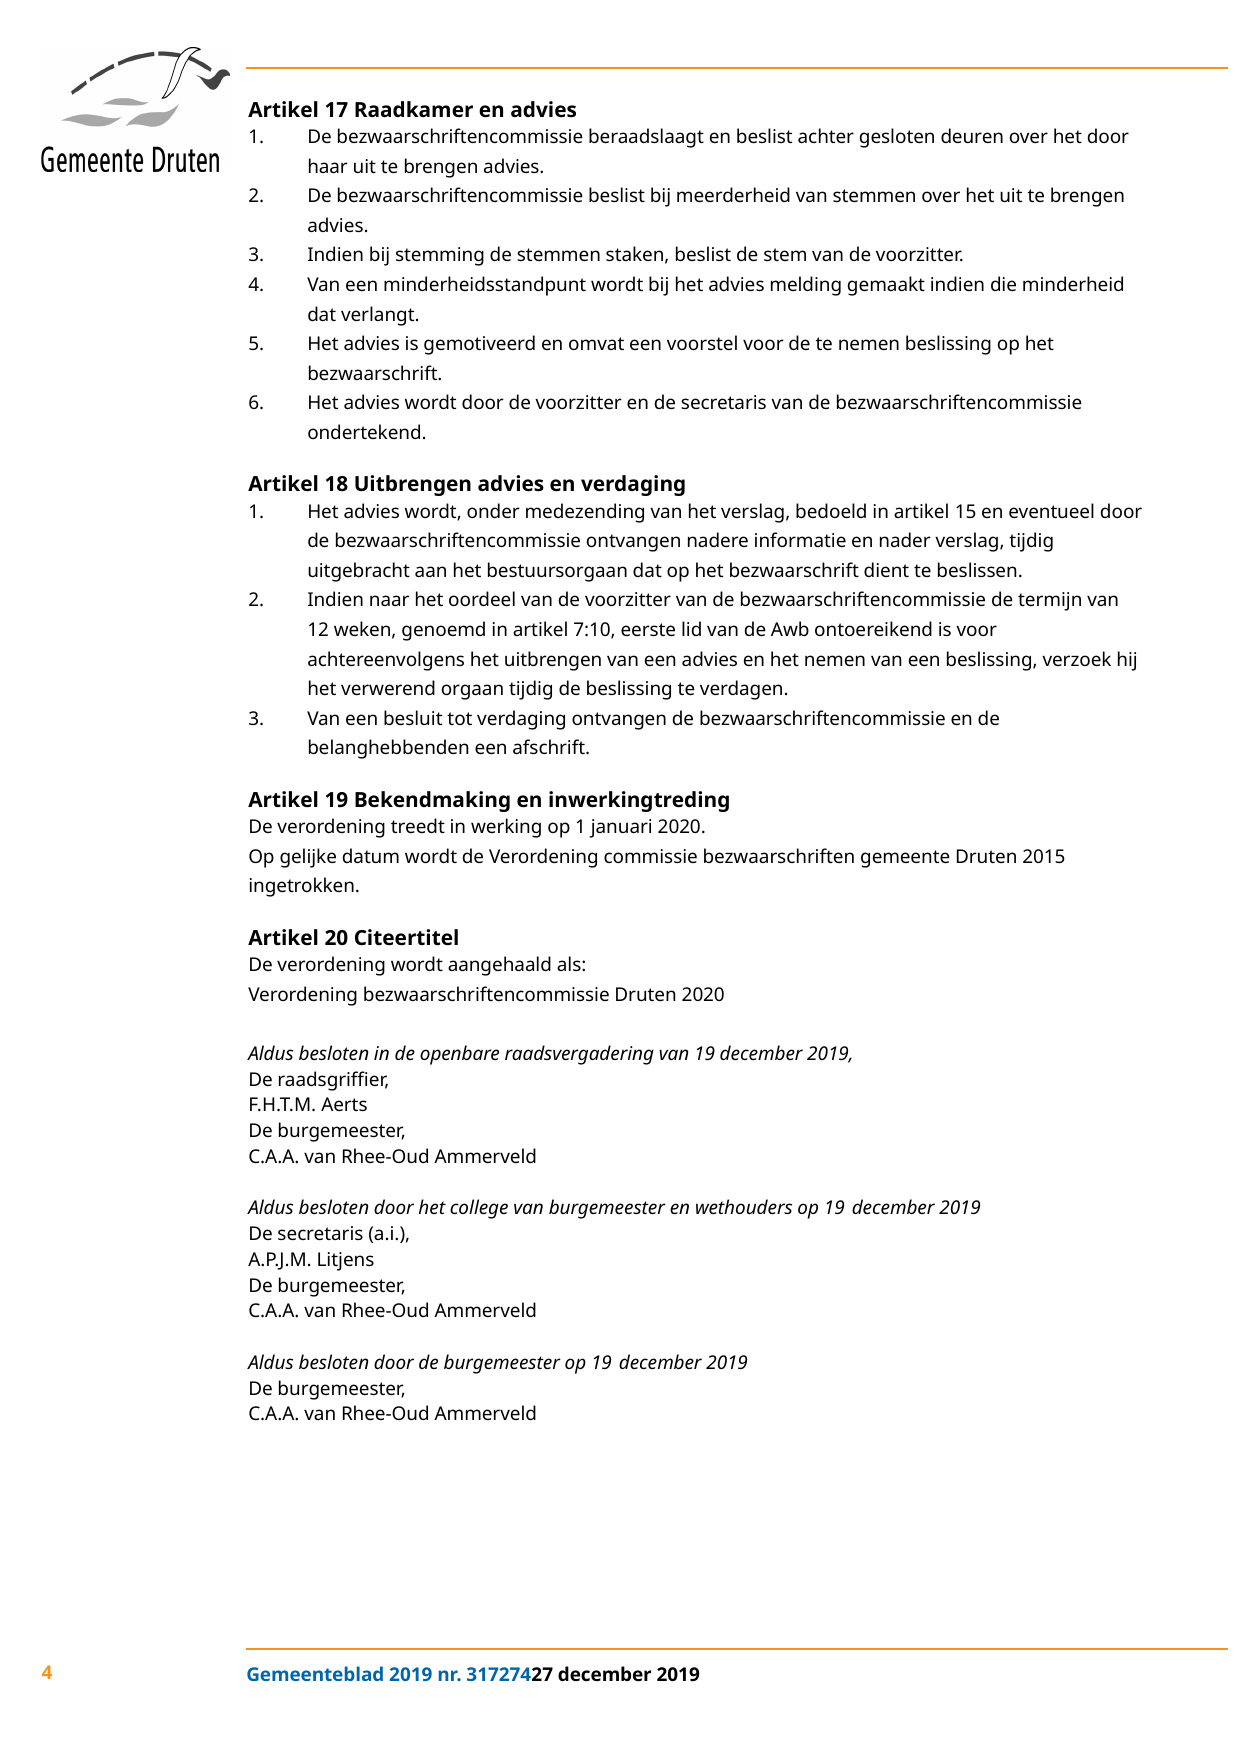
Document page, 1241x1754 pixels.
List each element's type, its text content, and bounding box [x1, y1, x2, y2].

list Indien naar het oordeel van de voorzitter van de bezwaarschriftencommissie de termijn van 12 weken, genoemd in artikel 7:10, eerste lid van de Awb ontoereikend is voor achtereenvolgens het uitbrengen van een advies en het nemen van een beslissing, verzoek hij het verwerend orgaan tijdig de beslissing te verdagen. [248, 587, 1152, 701]
text De secretaris (a.i.), [248, 1220, 1152, 1246]
text Artikel 18 Uitbrengen advies en verdaging [248, 469, 1152, 498]
text De burgemeester, [248, 1272, 1152, 1297]
text Verordening bezwaarschriftencommissie Druten 2020 [248, 981, 1152, 1007]
text Aldus besloten door het college van burgemeester en wethouders op 19 december 2019 [248, 1194, 1152, 1220]
list De bezwaarschriftencommissie beslist bij meerderheid van stemmen over het uit te brengen advies. [248, 182, 1152, 238]
list Het advies wordt door de voorzitter en de secretaris van de bezwaarschriftencommissie ondertekend. [248, 389, 1152, 445]
text C.A.A. van Rhee-Oud Ammerveld [248, 1143, 1152, 1169]
picture [41, 47, 231, 172]
list Het advies is gemotiveerd en omvat een voorstel voor de te nemen beslissing op het bezwaarschrift. [248, 330, 1152, 386]
list De bezwaarschriftencommissie beraadslaagt en beslist achter gesloten deuren over het door haar uit te brengen advies. [248, 123, 1152, 178]
text De burgemeester, [248, 1375, 1152, 1400]
list Indien bij stemming de stemmen staken, beslist de stem van de voorzitter. [248, 242, 1152, 267]
text C.A.A. van Rhee-Oud Ammerveld [248, 1297, 1152, 1323]
text Aldus besloten door de burgemeester op 19 december 2019 [248, 1349, 1152, 1375]
text Artikel 17 Raadkamer en advies [248, 95, 1152, 123]
list Van een besluit tot verdaging ontvangen de bezwaarschriftencommissie en de belanghebbenden een afschrift. [248, 705, 1152, 760]
text C.A.A. van Rhee-Oud Ammerveld [248, 1400, 1152, 1426]
text Artikel 19 Bekendmaking en inwerkingtreding [248, 785, 1152, 813]
text De verordening wordt aangehaald als: [248, 951, 1152, 977]
text De raadsgriffier, [248, 1066, 1152, 1092]
text De burgemeester, [248, 1117, 1152, 1143]
list Van een minderheidsstandpunt wordt bij het advies melding gemaakt indien die minderheid dat verlangt. [248, 271, 1152, 326]
text Aldus besloten in de openbare raadsvergadering van 19 december 2019, [248, 1040, 1152, 1066]
text Artikel 20 Citeertitel [248, 923, 1152, 951]
text F.H.T.M. Aerts [248, 1092, 1152, 1117]
text Op gelijke datum wordt de Verordening commissie bezwaarschriften gemeente Druten 2015 ingetrokken. [248, 843, 1152, 898]
text A.P.J.M. Litjens [248, 1246, 1152, 1272]
text De verordening treedt in werking op 1 januari 2020. [248, 813, 1152, 839]
list Het advies wordt, onder medezending van het verslag, bedoeld in artikel 15 en eventueel door de bezwaarschriftencommissie ontvangen nadere informatie en nader verslag, tijdig uitgebracht aan het bestuursorgaan dat op het bezwaarschrift dient te beslissen. [248, 498, 1152, 583]
